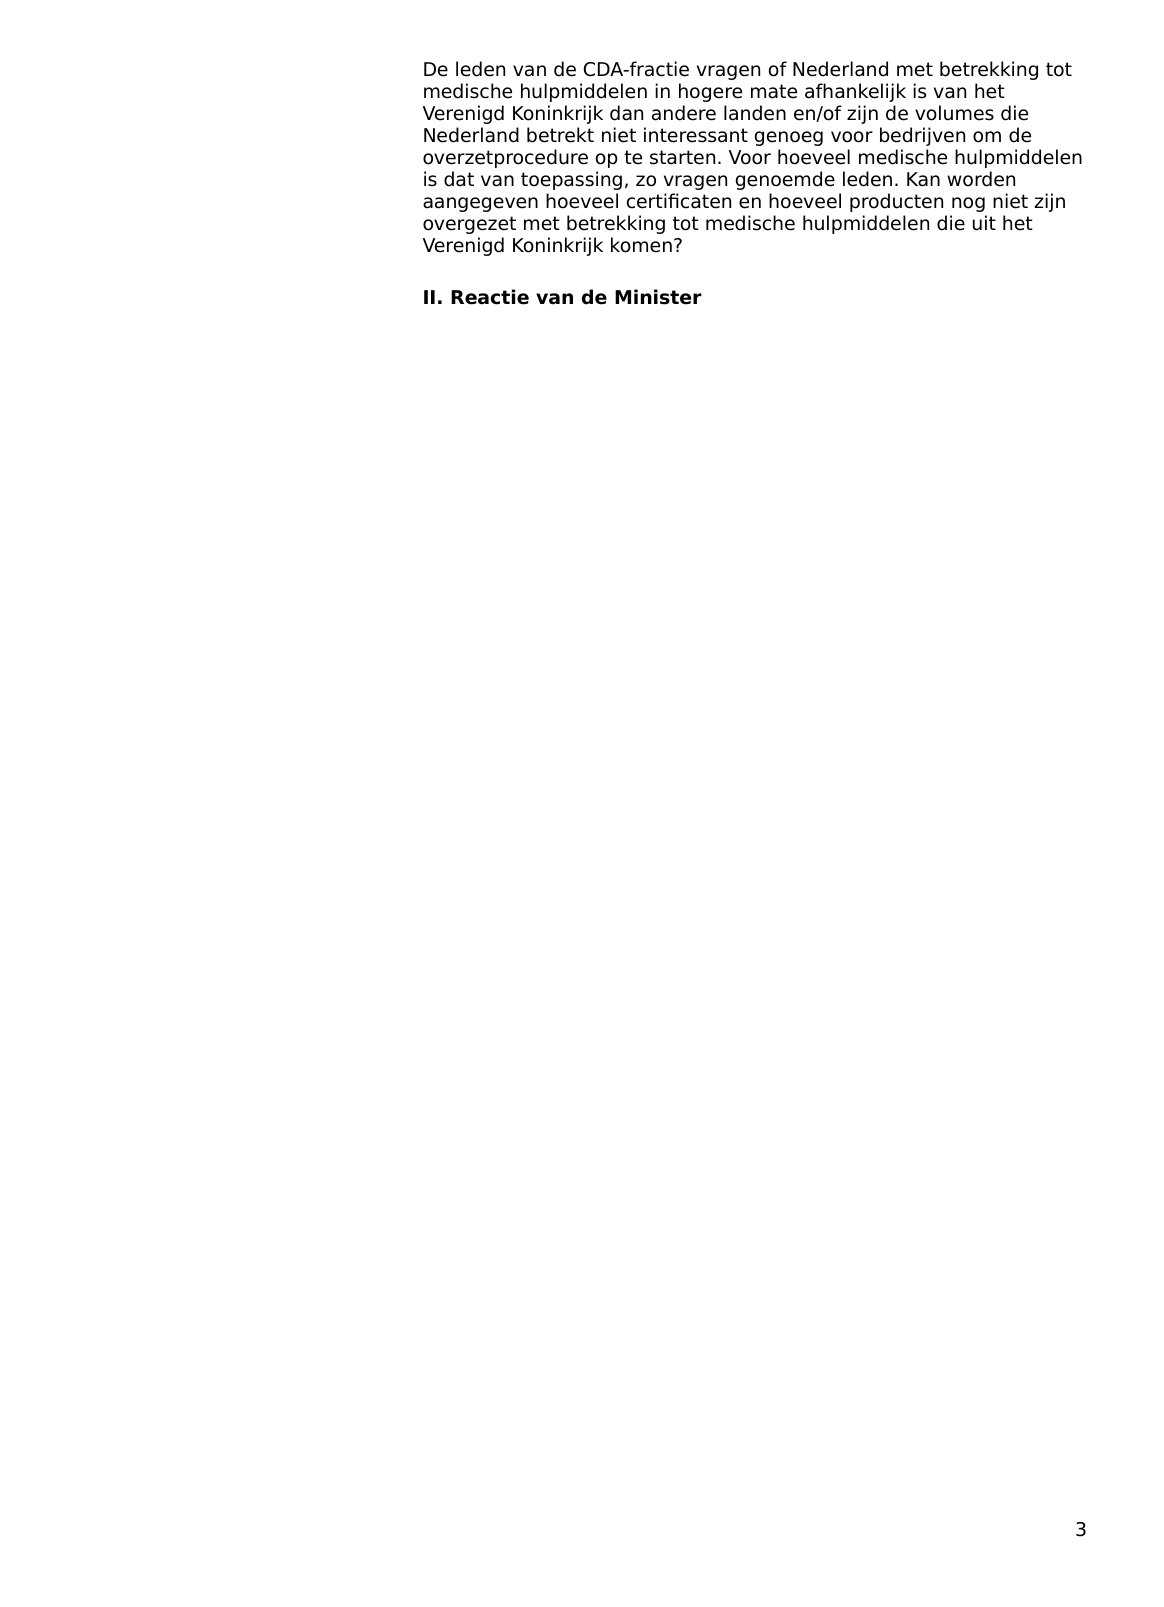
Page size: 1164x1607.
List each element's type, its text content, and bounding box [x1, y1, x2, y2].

subtitle II. Reactie van de Minister [422, 287, 1087, 309]
text De leden van de CDA-fractie vragen of Nederland met betrekking tot medische hulpmiddelen in hogere mate afhankelijk is van het Verenigd Koninkrijk dan andere landen en/of zijn de volumes die Nederland betrekt niet interessant genoeg voor bedrijven om de overzetprocedure op te starten. Voor hoeveel medische hulpmiddelen is dat van toepassing, zo vragen genoemde leden. Kan worden aangegeven hoeveel certificaten en hoeveel producten nog niet zijn overgezet met betrekking tot medische hulpmiddelen die uit het Verenigd Koninkrijk komen? [422, 59, 1087, 257]
